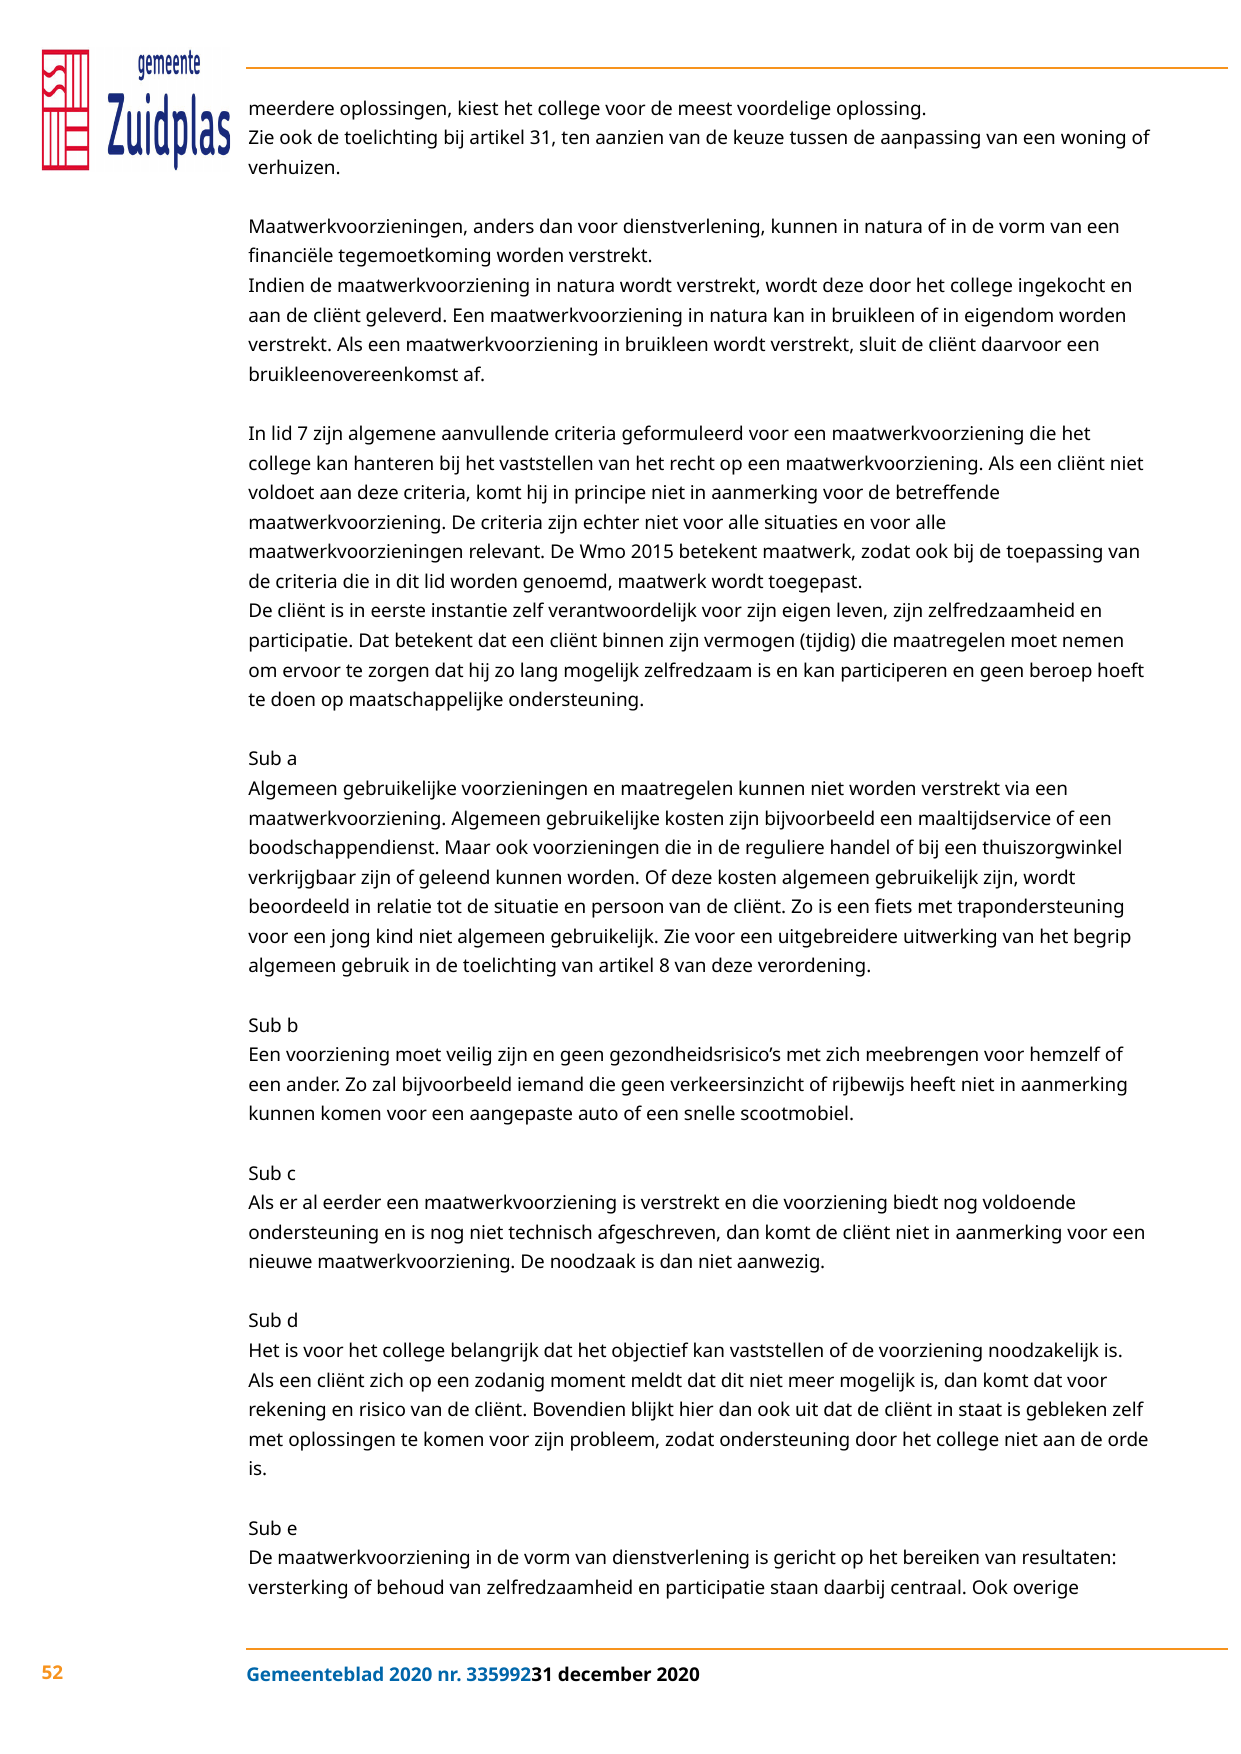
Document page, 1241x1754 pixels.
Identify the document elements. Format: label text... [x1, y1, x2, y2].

text Algemeen gebruikelijke voorzieningen en maatregelen kunnen niet worden verstrekt via een maatwerkvoorziening. Algemeen gebruikelijke kosten zijn bijvoorbeeld een maaltijdservice of een boodschappendienst. Maar ook voorzieningen die in de reguliere handel of bij een thuiszorgwinkel verkrijgbaar zijn of geleend kunnen worden. Of deze kosten algemeen gebruikelijk zijn, wordt beoordeeld in relatie tot de situatie en persoon van de cliënt. Zo is een fiets met trapondersteuning voor een jong kind niet algemeen gebruikelijk. Zie voor een uitgebreidere uitwerking van het begrip algemeen gebruik in de toelichting van artikel 8 van deze verordening. [248, 775, 1152, 978]
text De cliënt is in eerste instantie zelf verantwoordelijk voor zijn eigen leven, zijn zelfredzaamheid en participatie. Dat betekent dat een cliënt binnen zijn vermogen (tijdig) die maatregelen moet nemen om ervoor te zorgen dat hij zo lang mogelijk zelfredzaam is en kan participeren en geen beroep hoeft te doen op maatschappelijke ondersteuning. [248, 598, 1152, 712]
text In lid 7 zijn algemene aanvullende criteria geformuleerd voor een maatwerkvoorziening die het college kan hanteren bij het vaststellen van het recht op een maatwerkvoorziening. Als een cliënt niet voldoet aan deze criteria, komt hij in principe niet in aanmerking voor de betreffende maatwerkvoorziening. De criteria zijn echter niet voor alle situaties en voor alle maatwerkvoorzieningen relevant. De Wmo 2015 betekent maatwerk, zodat ook bij de toepassing van de criteria die in dit lid worden genoemd, maatwerk wordt toegepast. [248, 420, 1152, 594]
text De maatwerkvoorziening in de vorm van dienstverlening is gericht op het bereiken van resultaten: versterking of behoud van zelfredzaamheid en participatie staan daarbij centraal. Ook overige [248, 1544, 1152, 1600]
text Sub a [248, 746, 1152, 771]
text Indien de maatwerkvoorziening in natura wordt verstrekt, wordt deze door het college ingekocht en aan de cliënt geleverd. Een maatwerkvoorziening in natura kan in bruikleen of in eigendom worden verstrekt. Als een maatwerkvoorziening in bruikleen wordt verstrekt, sluit de cliënt daarvoor een bruikleenovereenkomst af. [248, 272, 1152, 387]
text Sub c [248, 1160, 1152, 1186]
text Een voorziening moet veilig zijn en geen gezondheidsrisico’s met zich meebrengen voor hemzelf of een ander. Zo zal bijvoorbeeld iemand die geen verkeersinzicht of rijbewijs heeft niet in aanmerking kunnen komen voor een aangepaste auto of een snelle scootmobiel. [248, 1041, 1152, 1126]
text meerdere oplossingen, kiest het college voor de meest voordelige oplossing. [248, 95, 1152, 121]
picture [41, 47, 231, 172]
text Als er al eerder een maatwerkvoorziening is verstrekt en die voorziening biedt nog voldoende ondersteuning en is nog niet technisch afgeschreven, dan komt de cliënt niet in aanmerking voor een nieuwe maatwerkvoorziening. De noodzaak is dan niet aanwezig. [248, 1189, 1152, 1274]
text Zie ook de toelichting bij artikel 31, ten aanzien van de keuze tussen de aanpassing van een woning of verhuizen. [248, 124, 1152, 180]
text Sub d [248, 1308, 1152, 1333]
text Maatwerkvoorzieningen, anders dan voor dienstverlening, kunnen in natura of in de vorm van een financiële tegemoetkoming worden verstrekt. [248, 213, 1152, 268]
text Het is voor het college belangrijk dat het objectief kan vaststellen of de voorziening noodzakelijk is. Als een cliënt zich op een zodanig moment meldt dat dit niet meer mogelijk is, dan komt dat voor rekening en risico van de cliënt. Bovendien blijkt hier dan ook uit dat de cliënt in staat is gebleken zelf met oplossingen te komen voor zijn probleem, zodat ondersteuning door het college niet aan de orde is. [248, 1337, 1152, 1481]
text Sub b [248, 1012, 1152, 1038]
text Sub e [248, 1515, 1152, 1541]
